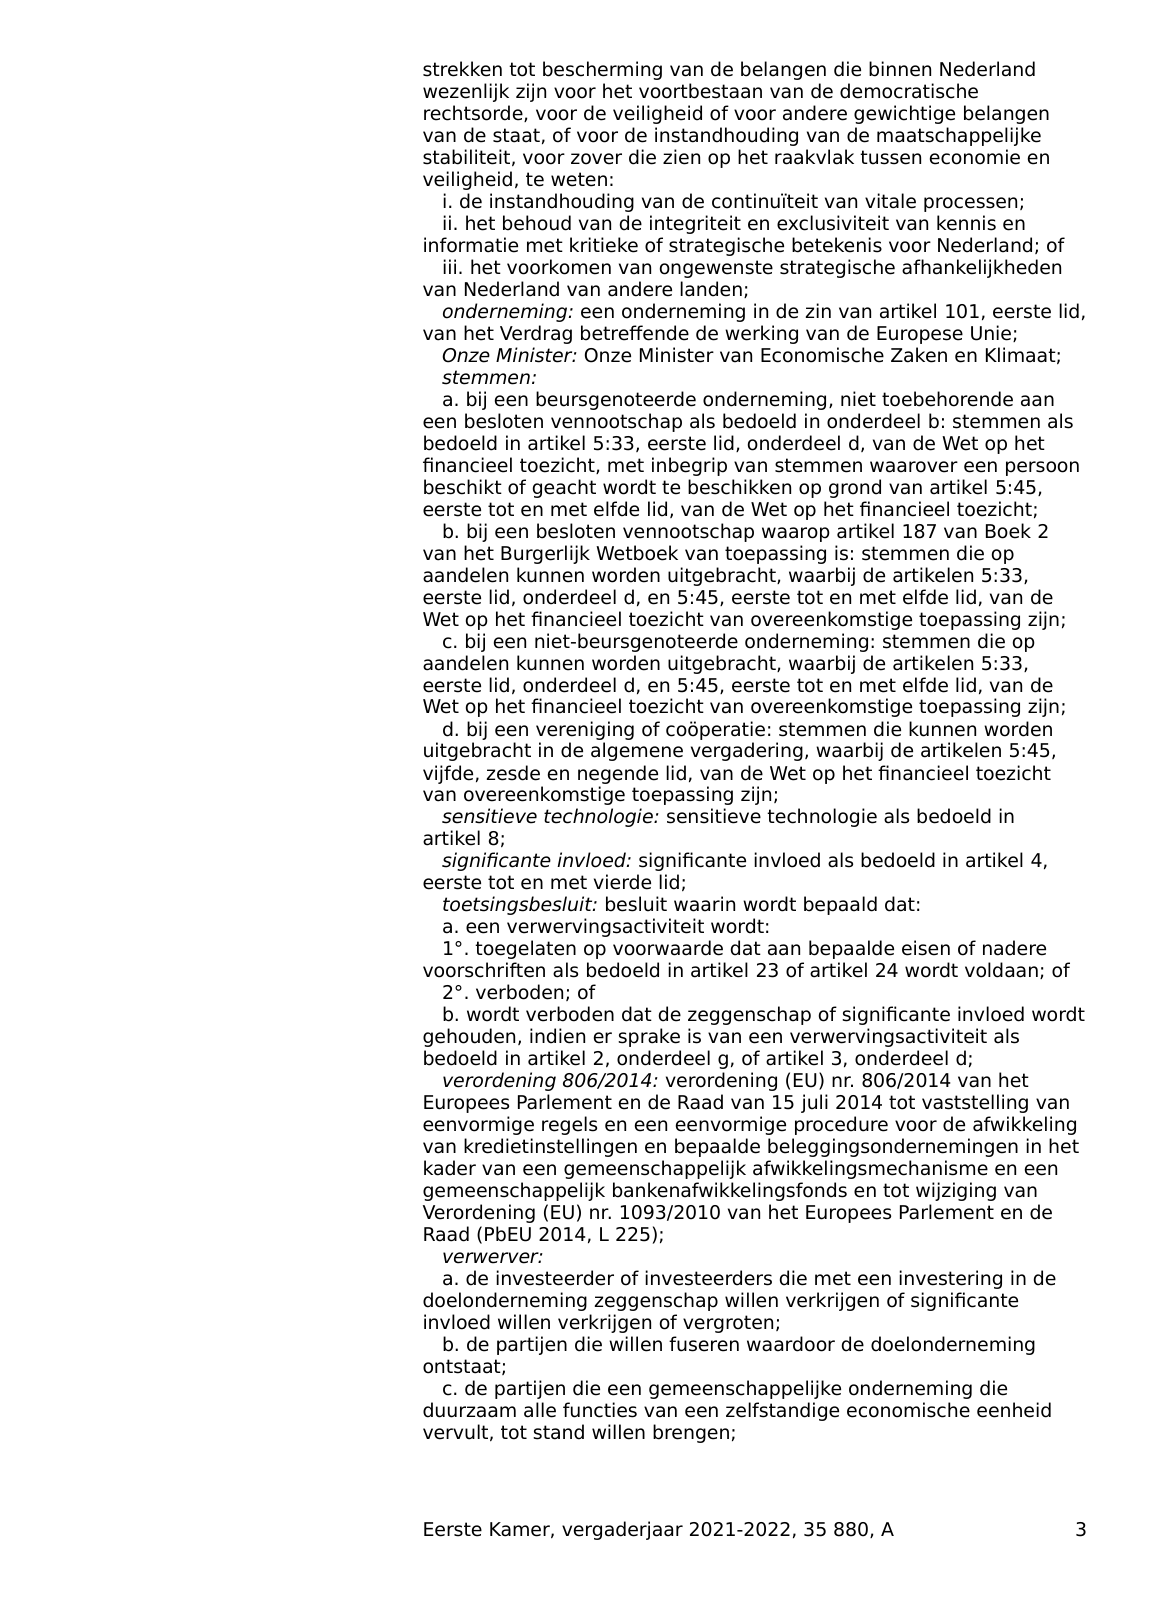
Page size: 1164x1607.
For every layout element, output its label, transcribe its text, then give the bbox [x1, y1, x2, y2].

text strekken tot bescherming van de belangen die binnen Nederland wezenlijk zijn voor het voortbestaan van de democratische rechtsorde, voor de veiligheid of voor andere gewichtige belangen van de staat, of voor de instandhouding van de maatschappelijke stabiliteit, voor zover die zien op het raakvlak tussen economie en veiligheid, te weten: [422, 59, 1087, 191]
text verordening 806/2014: verordening (EU) nr. 806/2014 van het Europees Parlement en de Raad van 15 juli 2014 tot vaststelling van eenvormige regels en een eenvormige procedure voor de afwikkeling van kredietinstellingen en bepaalde beleggingsondernemingen in het kader van een gemeenschappelijk afwikkelingsmechanisme en een gemeenschappelijk bankenafwikkelingsfonds en tot wijziging van Verordening (EU) nr. 1093/2010 van het Europees Parlement en de Raad (PbEU 2014, L 225); [422, 1070, 1087, 1246]
text Onze Minister: Onze Minister van Economische Zaken en Klimaat; [422, 345, 1087, 367]
text 1°. toegelaten op voorwaarde dat aan bepaalde eisen of nadere voorschriften als bedoeld in artikel 23 of artikel 24 wordt voldaan; of [422, 938, 1087, 982]
text i. de instandhouding van de continuïteit van vitale processen; [422, 191, 1087, 213]
text sensitieve technologie: sensitieve technologie als bedoeld in artikel 8; [422, 806, 1087, 850]
text ii. het behoud van de integriteit en exclusiviteit van kennis en informatie met kritieke of strategische betekenis voor Nederland; of [422, 213, 1087, 257]
text d. bij een vereniging of coöperatie: stemmen die kunnen worden uitgebracht in de algemene vergadering, waarbij de artikelen 5:45, vijfde, zesde en negende lid, van de Wet op het financieel toezicht van overeenkomstige toepassing zijn; [422, 718, 1087, 806]
text verwerver: [422, 1246, 1087, 1268]
text a. een verwervingsactiviteit wordt: [422, 916, 1087, 938]
text a. bij een beursgenoteerde onderneming, niet toebehorende aan een besloten vennootschap als bedoeld in onderdeel b: stemmen als bedoeld in artikel 5:33, eerste lid, onderdeel d, van de Wet op het financieel toezicht, met inbegrip van stemmen waarover een persoon beschikt of geacht wordt te beschikken op grond van artikel 5:45, eerste tot en met elfde lid, van de Wet op het financieel toezicht; [422, 389, 1087, 521]
text c. bij een niet-beursgenoteerde onderneming: stemmen die op aandelen kunnen worden uitgebracht, waarbij de artikelen 5:33, eerste lid, onderdeel d, en 5:45, eerste tot en met elfde lid, van de Wet op het financieel toezicht van overeenkomstige toepassing zijn; [422, 631, 1087, 718]
text a. de investeerder of investeerders die met een investering in de doelonderneming zeggenschap willen verkrijgen of significante invloed willen verkrijgen of vergroten; [422, 1268, 1087, 1334]
text 2°. verboden; of [422, 982, 1087, 1004]
text c. de partijen die een gemeenschappelijke onderneming die duurzaam alle functies van een zelfstandige economische eenheid vervult, tot stand willen brengen; [422, 1378, 1087, 1444]
text iii. het voorkomen van ongewenste strategische afhankelijkheden van Nederland van andere landen; [422, 257, 1087, 301]
text onderneming: een onderneming in de zin van artikel 101, eerste lid, van het Verdrag betreffende de werking van de Europese Unie; [422, 301, 1087, 345]
text b. bij een besloten vennootschap waarop artikel 187 van Boek 2 van het Burgerlijk Wetboek van toepassing is: stemmen die op aandelen kunnen worden uitgebracht, waarbij de artikelen 5:33, eerste lid, onderdeel d, en 5:45, eerste tot en met elfde lid, van de Wet op het financieel toezicht van overeenkomstige toepassing zijn; [422, 521, 1087, 631]
text toetsingsbesluit: besluit waarin wordt bepaald dat: [422, 894, 1087, 916]
text b. de partijen die willen fuseren waardoor de doelonderneming ontstaat; [422, 1334, 1087, 1378]
text b. wordt verboden dat de zeggenschap of significante invloed wordt gehouden, indien er sprake is van een verwervingsactiviteit als bedoeld in artikel 2, onderdeel g, of artikel 3, onderdeel d; [422, 1004, 1087, 1070]
text significante invloed: significante invloed als bedoeld in artikel 4, eerste tot en met vierde lid; [422, 850, 1087, 894]
text stemmen: [422, 367, 1087, 389]
